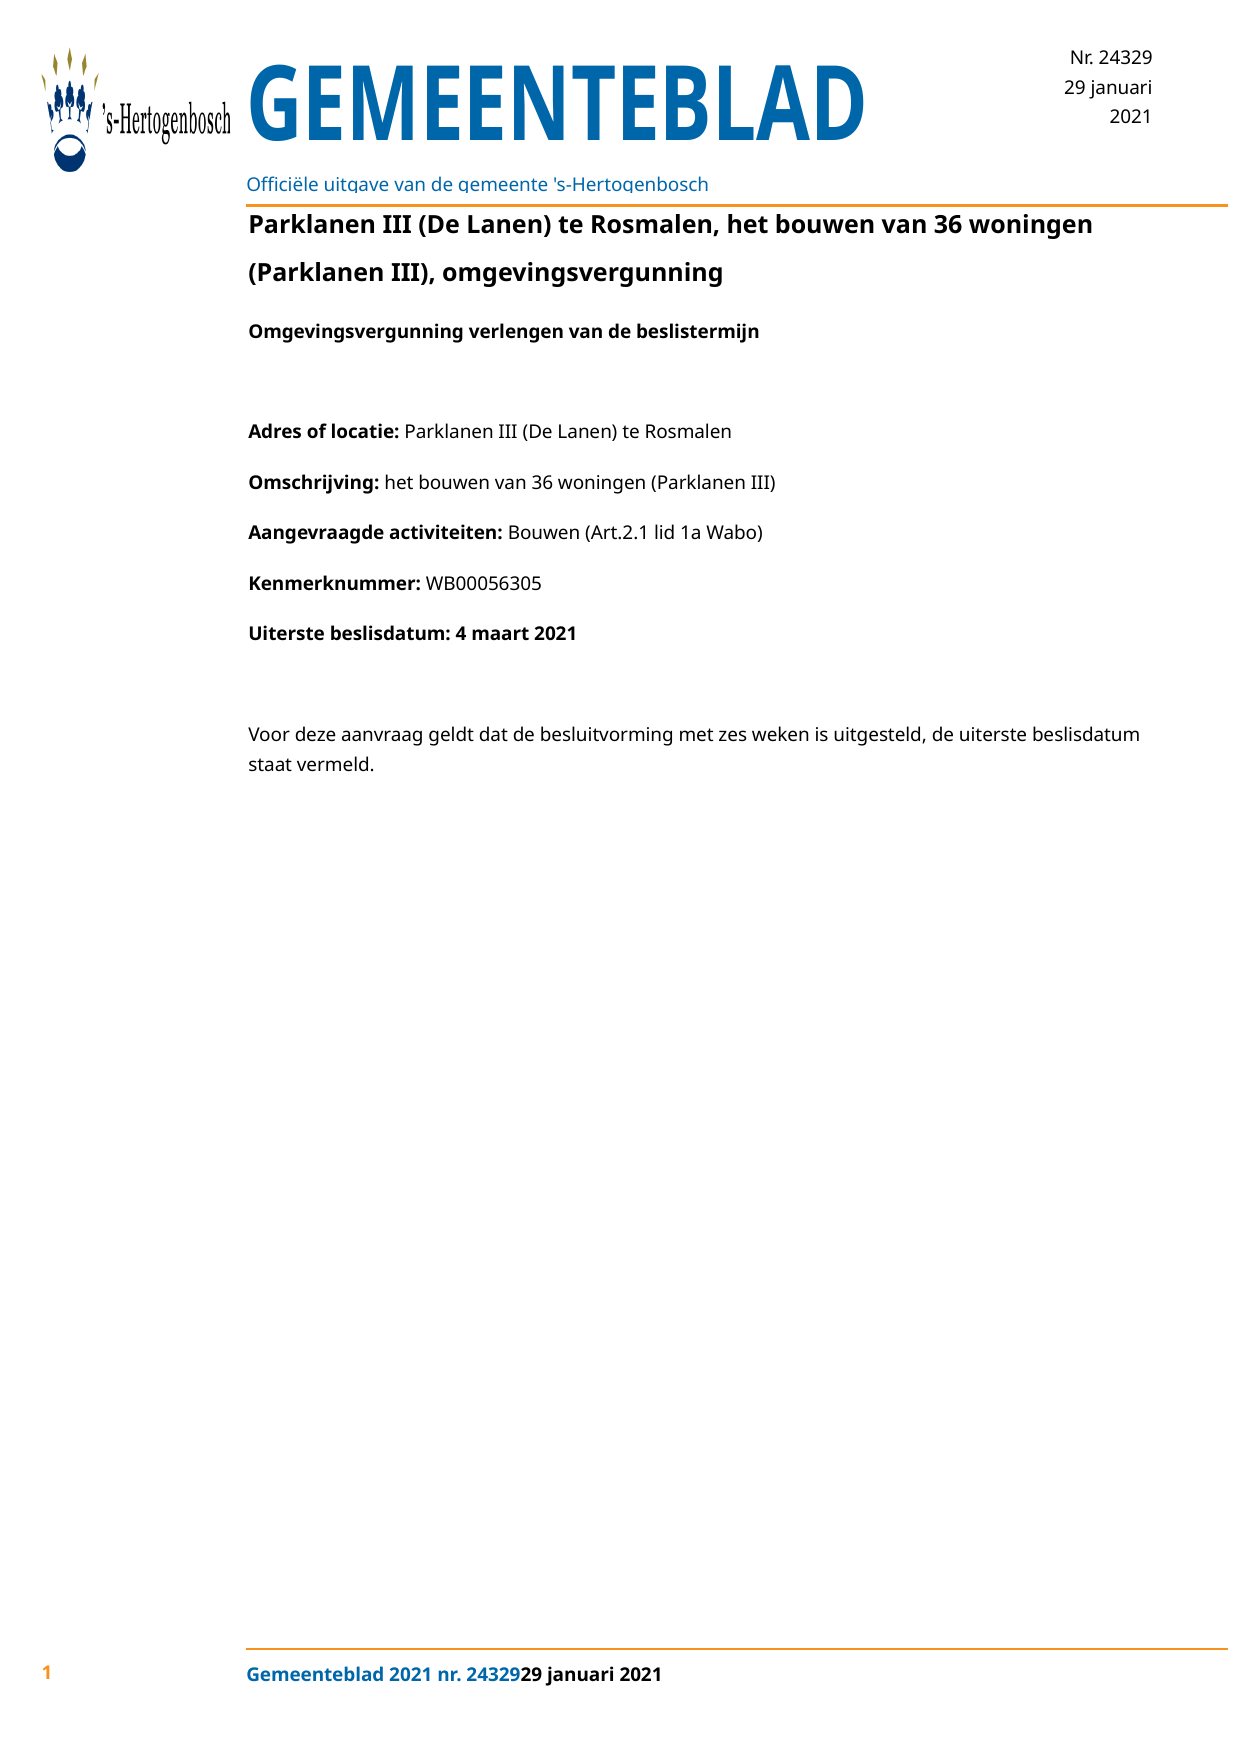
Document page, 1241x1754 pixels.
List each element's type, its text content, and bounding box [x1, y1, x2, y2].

text Parklanen III (De Lanen) te Rosmalen, het bouwen van 36 woningen (Parklanen III), omgevingsvergunning [248, 207, 1152, 288]
picture [41, 47, 231, 172]
text Omgevingsvergunning verlengen van de beslistermijn [248, 318, 1152, 344]
text Omschrijving: het bouwen van 36 woningen (Parklanen III) [248, 469, 1152, 495]
text Kenmerknummer: WB00056305 [248, 570, 1152, 596]
text Adres of locatie: Parklanen III (De Lanen) te Rosmalen [248, 419, 1152, 444]
text Voor deze aanvraag geldt dat de besluitvorming met zes weken is uitgesteld, de uiterste beslisdatum staat vermeld. [248, 721, 1152, 777]
text Aangevraagde activiteiten: Bouwen (Art.2.1 lid 1a Wabo) [248, 519, 1152, 545]
text Uiterste beslisdatum: 4 maart 2021 [248, 620, 1152, 646]
